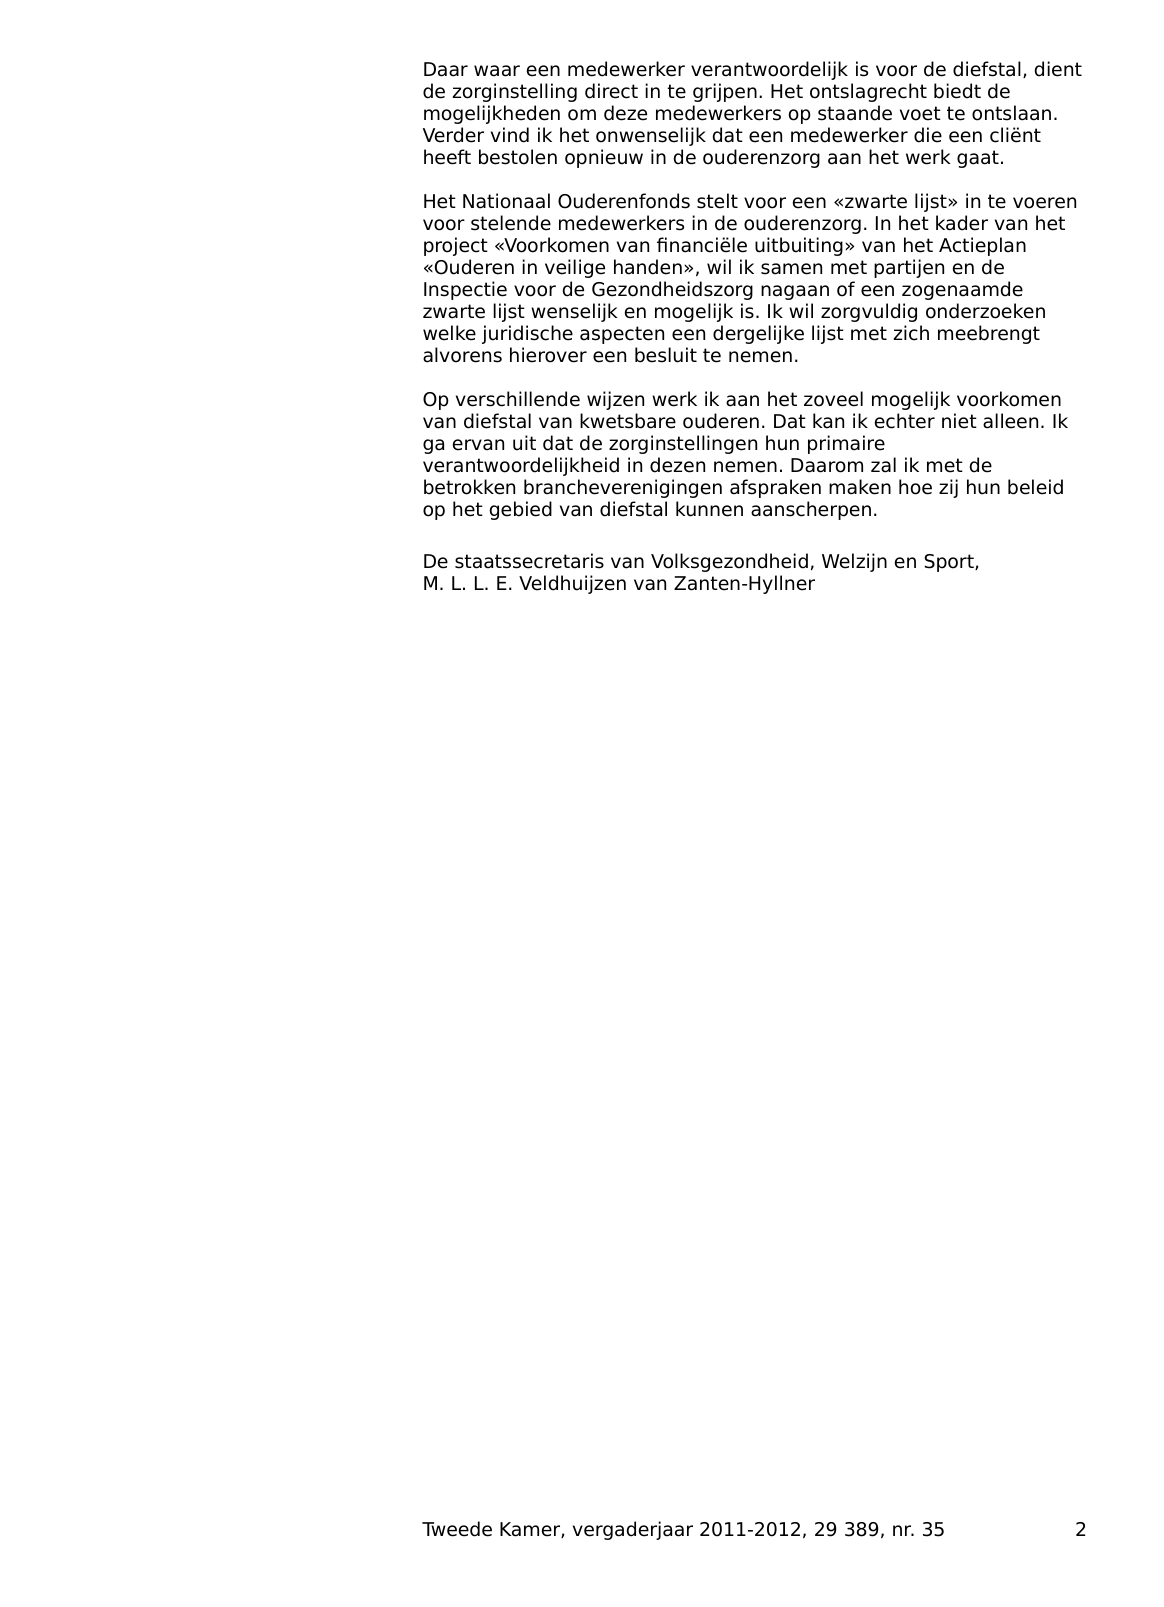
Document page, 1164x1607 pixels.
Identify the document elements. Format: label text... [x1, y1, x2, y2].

text De staatssecretaris van Volksgezondheid, Welzijn en Sport, M. L. L. E. Veldhuijzen van Zanten-Hyllner [422, 551, 1087, 595]
text Het Nationaal Ouderenfonds stelt voor een «zwarte lijst» in te voeren voor stelende medewerkers in de ouderenzorg. In het kader van het project «Voorkomen van financiële uitbuiting» van het Actieplan «Ouderen in veilige handen», wil ik samen met partijen en de Inspectie voor de Gezondheidszorg nagaan of een zogenaamde zwarte lijst wenselijk en mogelijk is. Ik wil zorgvuldig onderzoeken welke juridische aspecten een dergelijke lijst met zich meebrengt alvorens hierover een besluit te nemen. [422, 191, 1087, 367]
text Daar waar een medewerker verantwoordelijk is voor de diefstal, dient de zorginstelling direct in te grijpen. Het ontslagrecht biedt de mogelijkheden om deze medewerkers op staande voet te ontslaan. Verder vind ik het onwenselijk dat een medewerker die een cliënt heeft bestolen opnieuw in de ouderenzorg aan het werk gaat. [422, 59, 1087, 169]
text Op verschillende wijzen werk ik aan het zoveel mogelijk voorkomen van diefstal van kwetsbare ouderen. Dat kan ik echter niet alleen. Ik ga ervan uit dat de zorginstellingen hun primaire verantwoordelijkheid in dezen nemen. Daarom zal ik met de betrokken brancheverenigingen afspraken maken hoe zij hun beleid op het gebied van diefstal kunnen aanscherpen. [422, 389, 1087, 521]
